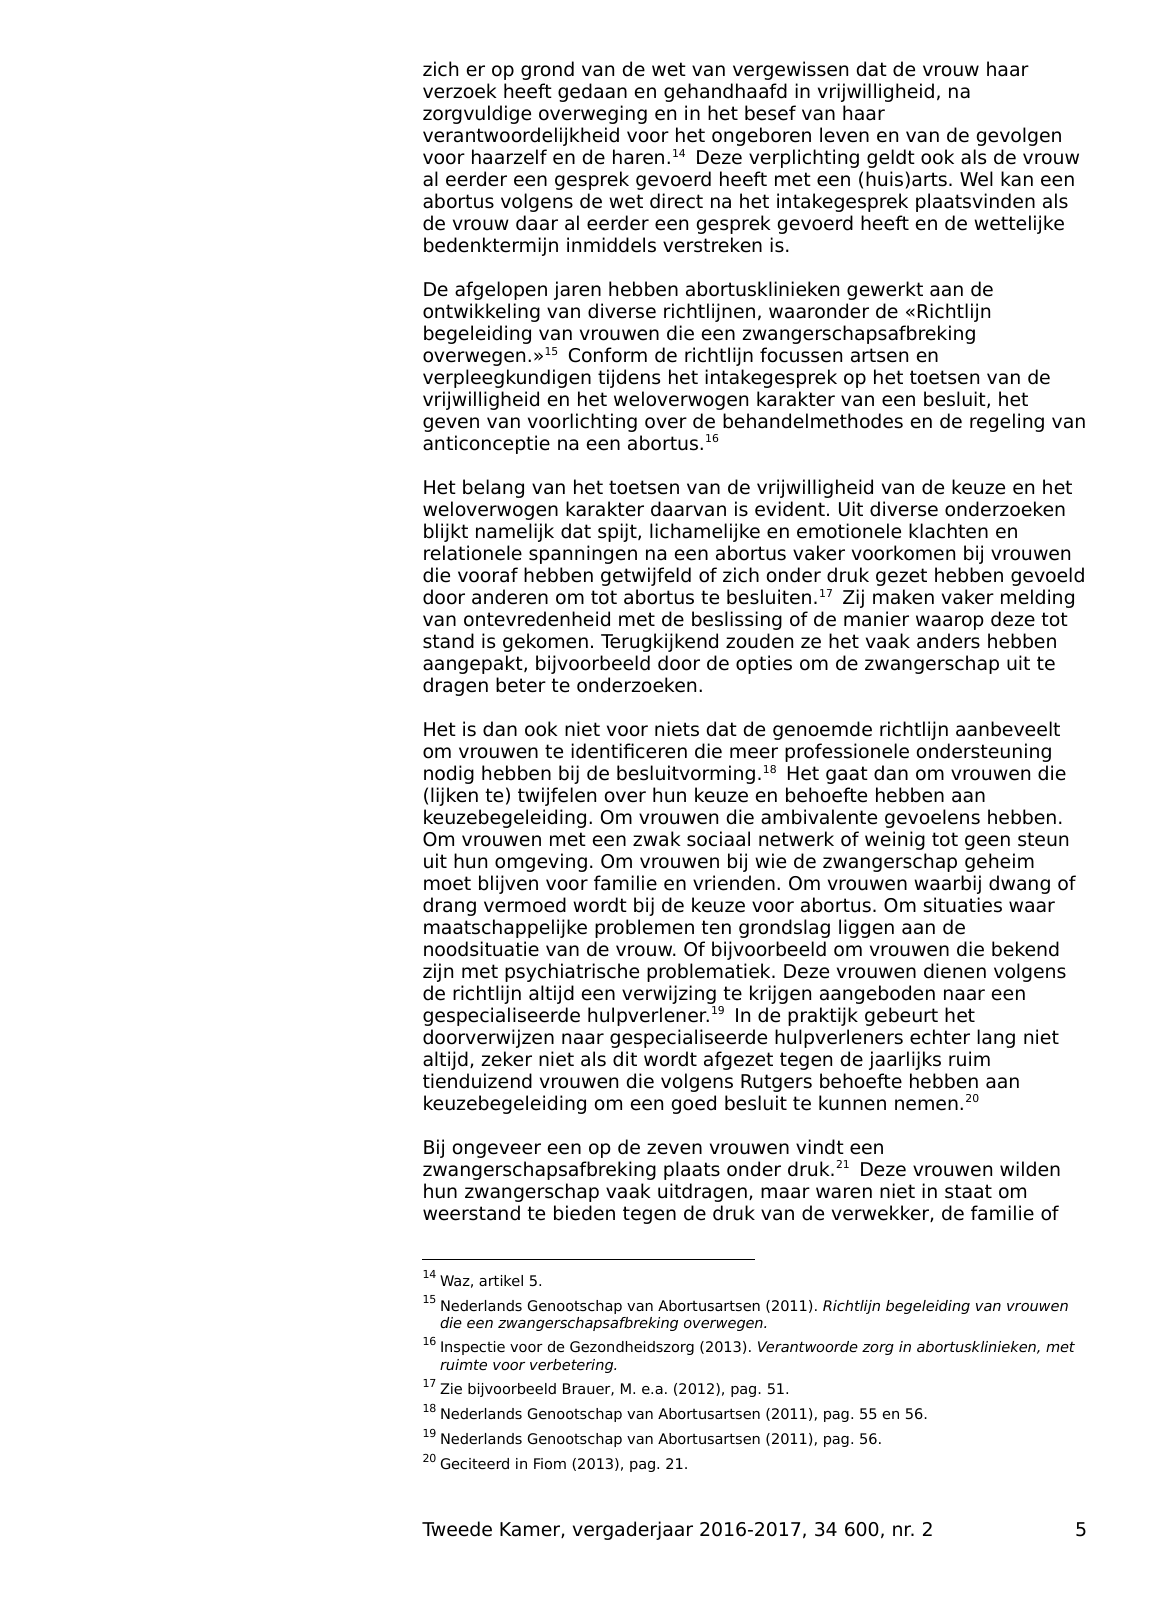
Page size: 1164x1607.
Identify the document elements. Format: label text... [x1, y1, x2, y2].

text zich er op grond van de wet van vergewissen dat de vrouw haar verzoek heeft gedaan en gehandhaafd in vrijwilligheid, na zorgvuldige overweging en in het besef van haar verantwoordelijkheid voor het ongeboren leven en van de gevolgen voor haarzelf en de haren. Deze verplichting geldt ook als de vrouw al eerder een gesprek gevoerd heeft met een (huis)arts. Wel kan een abortus volgens de wet direct na het intakegesprek plaatsvinden als de vrouw daar al eerder een gesprek gevoerd heeft en de wettelijke bedenktermijn inmiddels verstreken is. [422, 59, 1087, 257]
text Zie bijvoorbeeld Brauer, M. e.a. (2012), pag. 51. [422, 1377, 1087, 1399]
text Inspectie voor de Gezondheidszorg (2013). Verantwoorde zorg in abortusklinieken, met ruimte voor verbetering. [422, 1335, 1087, 1374]
text Geciteerd in Fiom (2013), pag. 21. [422, 1452, 1087, 1474]
text Nederlands Genootschap van Abortusartsen (2011). Richtlijn begeleiding van vrouwen die een zwangerschapsafbreking overwegen. [422, 1293, 1087, 1332]
text Nederlands Genootschap van Abortusartsen (2011), pag. 56. [422, 1427, 1087, 1449]
text Waz, artikel 5. [422, 1268, 1087, 1291]
text Het is dan ook niet voor niets dat de genoemde richtlijn aanbeveelt om vrouwen te identificeren die meer professionele ondersteuning nodig hebben bij de besluitvorming. Het gaat dan om vrouwen die (lijken te) twijfelen over hun keuze en behoefte hebben aan keuzebegeleiding. Om vrouwen die ambivalente gevoelens hebben. Om vrouwen met een zwak sociaal netwerk of weinig tot geen steun uit hun omgeving. Om vrouwen bij wie de zwangerschap geheim moet blijven voor familie en vrienden. Om vrouwen waarbij dwang of drang vermoed wordt bij de keuze voor abortus. Om situaties waar maatschappelijke problemen ten grondslag liggen aan de noodsituatie van de vrouw. Of bijvoorbeeld om vrouwen die bekend zijn met psychiatrische problematiek. Deze vrouwen dienen volgens de richtlijn altijd een verwijzing te krijgen aangeboden naar een gespecialiseerde hulpverlener. In de praktijk gebeurt het doorverwijzen naar gespecialiseerde hulpverleners echter lang niet altijd, zeker niet als dit wordt afgezet tegen de jaarlijks ruim tienduizend vrouwen die volgens Rutgers behoefte hebben aan keuzebegeleiding om een goed besluit te kunnen nemen. [422, 719, 1087, 1115]
text Nederlands Genootschap van Abortusartsen (2011), pag. 55 en 56. [422, 1402, 1087, 1424]
text Het belang van het toetsen van de vrijwilligheid van de keuze en het weloverwogen karakter daarvan is evident. Uit diverse onderzoeken blijkt namelijk dat spijt, lichamelijke en emotionele klachten en relationele spanningen na een abortus vaker voorkomen bij vrouwen die vooraf hebben getwijfeld of zich onder druk gezet hebben gevoeld door anderen om tot abortus te besluiten. Zij maken vaker melding van ontevredenheid met de beslissing of de manier waarop deze tot stand is gekomen. Terugkijkend zouden ze het vaak anders hebben aangepakt, bijvoorbeeld door de opties om de zwangerschap uit te dragen beter te onderzoeken. [422, 477, 1087, 697]
text De afgelopen jaren hebben abortusklinieken gewerkt aan de ontwikkeling van diverse richtlijnen, waaronder de «Richtlijn begeleiding van vrouwen die een zwangerschapsafbreking overwegen.» Conform de richtlijn focussen artsen en verpleegkundigen tijdens het intakegesprek op het toetsen van de vrijwilligheid en het weloverwogen karakter van een besluit, het geven van voorlichting over de behandelmethodes en de regeling van anticonceptie na een abortus. [422, 279, 1087, 455]
text Bij ongeveer een op de zeven vrouwen vindt een zwangerschapsafbreking plaats onder druk. Deze vrouwen wilden hun zwangerschap vaak uitdragen, maar waren niet in staat om weerstand te bieden tegen de druk van de verwekker, de familie of [422, 1137, 1087, 1225]
